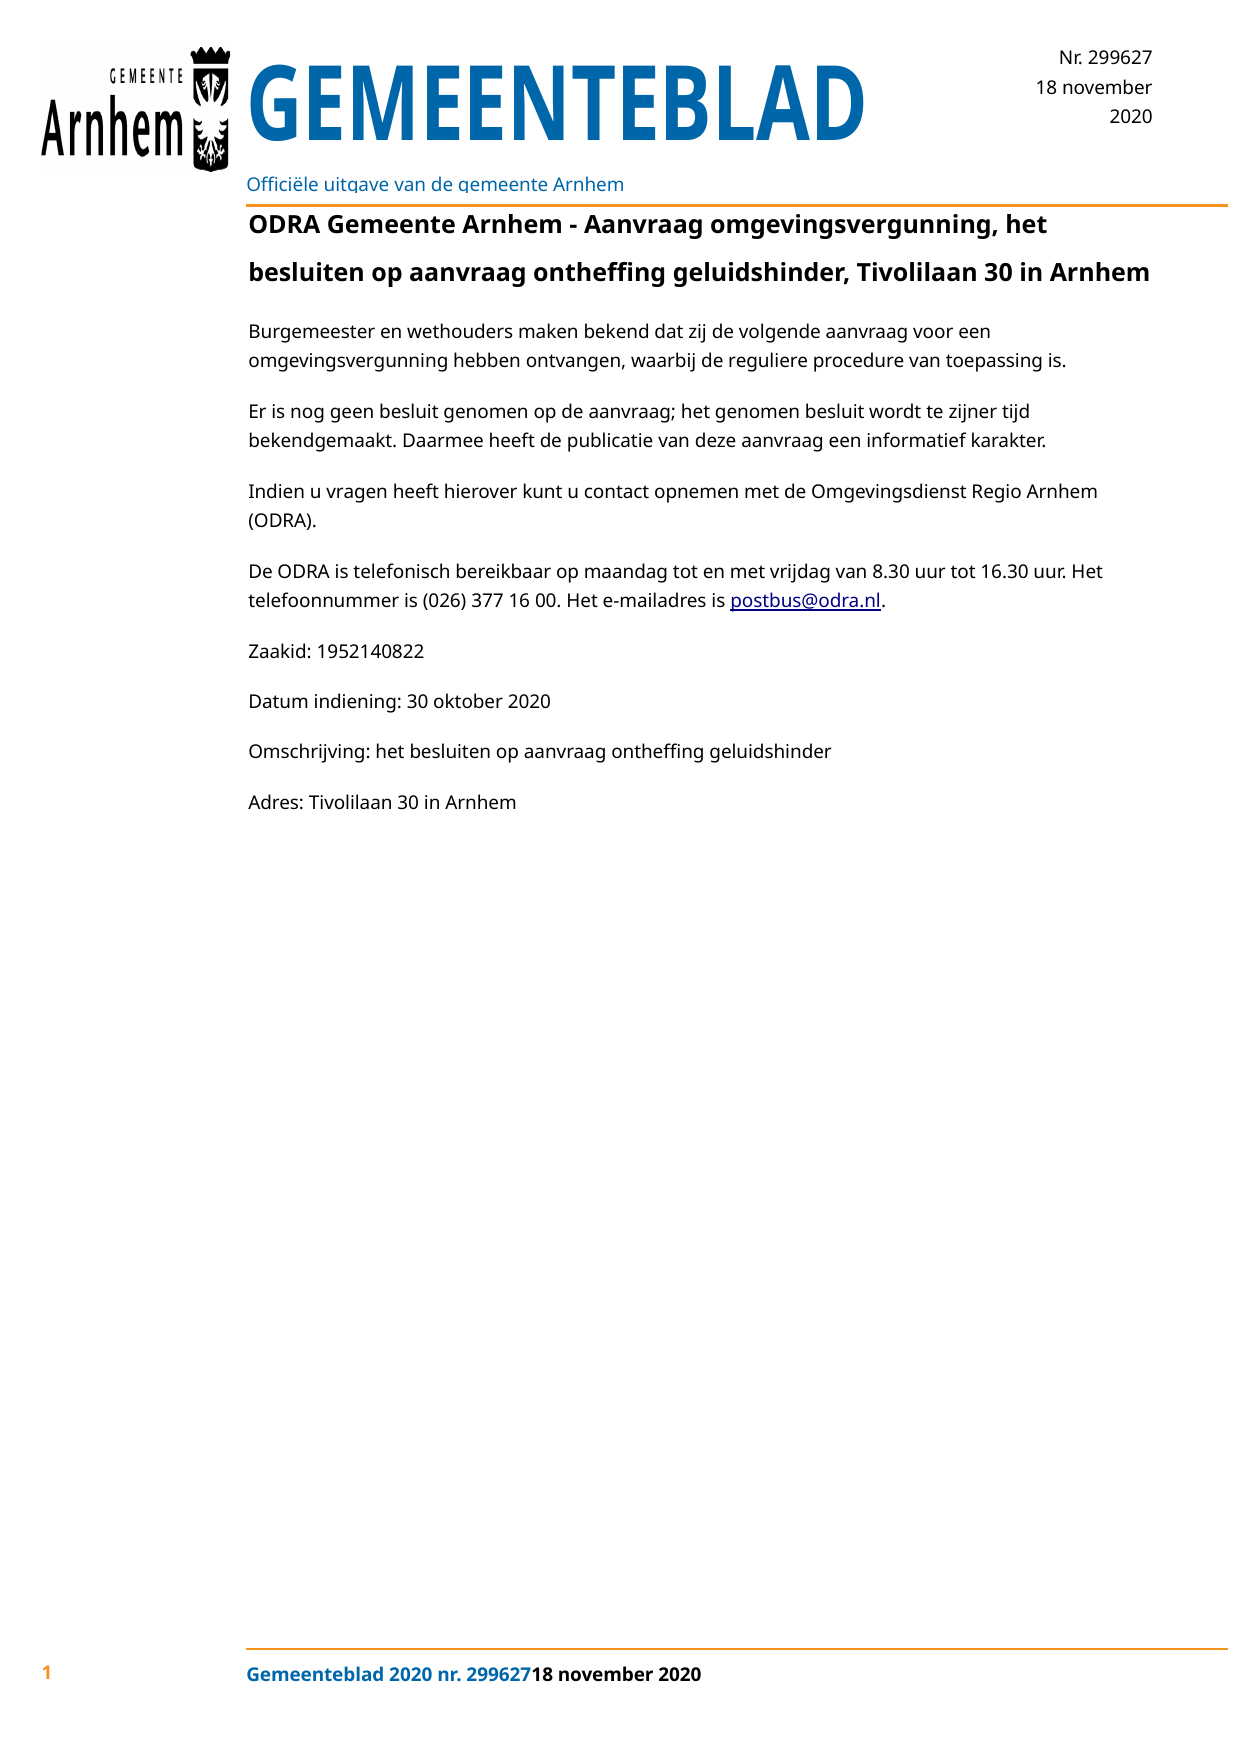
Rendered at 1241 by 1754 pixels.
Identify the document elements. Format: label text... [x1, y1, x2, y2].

text ODRA Gemeente Arnhem - Aanvraag omgevingsvergunning, het besluiten op aanvraag ontheffing geluidshinder, Tivolilaan 30 in Arnhem [248, 207, 1152, 288]
text Er is nog geen besluit genomen op de aanvraag; het genomen besluit wordt te zijner tijd bekendgemaakt. Daarmee heeft de publicatie van deze aanvraag een informatief karakter. [248, 398, 1152, 453]
text Zaakid: 1952140822 [248, 638, 1152, 664]
text Adres: Tivolilaan 30 in Arnhem [248, 789, 1152, 815]
text Burgemeester en wethouders maken bekend dat zij de volgende aanvraag voor een omgevingsvergunning hebben ontvangen, waarbij de reguliere procedure van toepassing is. [248, 318, 1152, 373]
text Indien u vragen heeft hierover kunt u contact opnemen met de Omgevingsdienst Regio Arnhem (ODRA). [248, 478, 1152, 533]
text Datum indiening: 30 oktober 2020 [248, 688, 1152, 714]
text Omschrijving: het besluiten op aanvraag ontheffing geluidshinder [248, 739, 1152, 764]
picture [41, 47, 231, 172]
text De ODRA is telefonisch bereikbaar op maandag tot en met vrijdag van 8.30 uur tot 16.30 uur. Het telefoonnummer is (026) 377 16 00. Het e-mailadres is postbus@odra.nl. [248, 558, 1152, 613]
